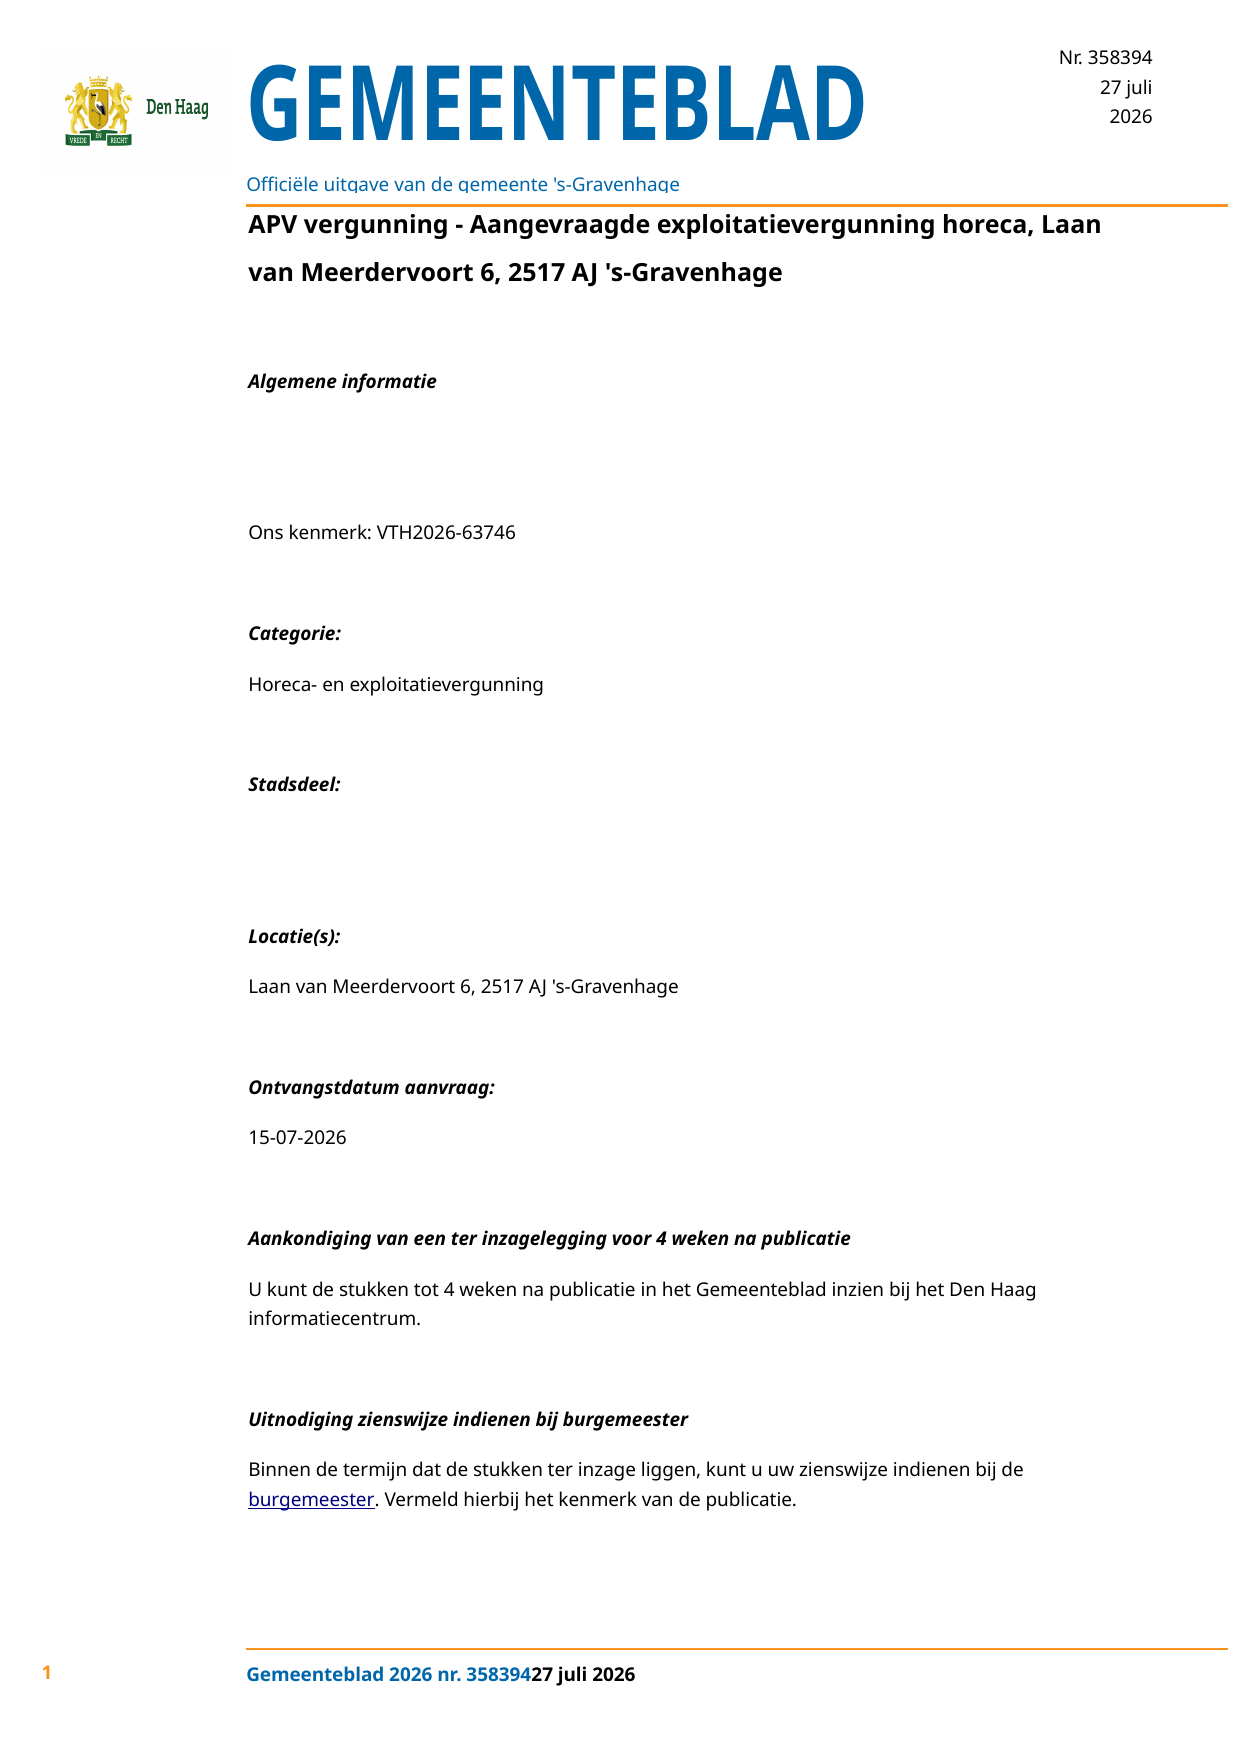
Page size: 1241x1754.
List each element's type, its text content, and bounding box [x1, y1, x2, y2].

text Binnen de termijn dat de stukken ter inzage liggen, kunt u uw zienswijze indienen bij de burgemeester. Vermeld hierbij het kenmerk van de publicatie. [248, 1457, 1152, 1512]
text Horeca- en exploitatievergunning [248, 671, 1152, 697]
picture [41, 47, 231, 172]
text Uitnodiging zienswijze indienen bij burgemeester [248, 1406, 1152, 1432]
text Aankondiging van een ter inzagelegging voor 4 weken na publicatie [248, 1225, 1152, 1251]
text Ons kenmerk: VTH2026-63746 [248, 519, 1152, 545]
text Ontvangstdatum aanvraag: [248, 1074, 1152, 1100]
text U kunt de stukken tot 4 weken na publicatie in het Gemeenteblad inzien bij het Den Haag informatiecentrum. [248, 1276, 1152, 1331]
text Laan van Meerdervoort 6, 2517 AJ 's-Gravenhage [248, 973, 1152, 999]
text Locatie(s): [248, 923, 1152, 949]
text APV vergunning - Aangevraagde exploitatievergunning horeca, Laan van Meerdervoort 6, 2517 AJ 's-Gravenhage [248, 207, 1152, 288]
text Algemene informatie [248, 368, 1152, 394]
text Categorie: [248, 620, 1152, 646]
text Stadsdeel: [248, 772, 1152, 797]
text 15-07-2026 [248, 1124, 1152, 1150]
